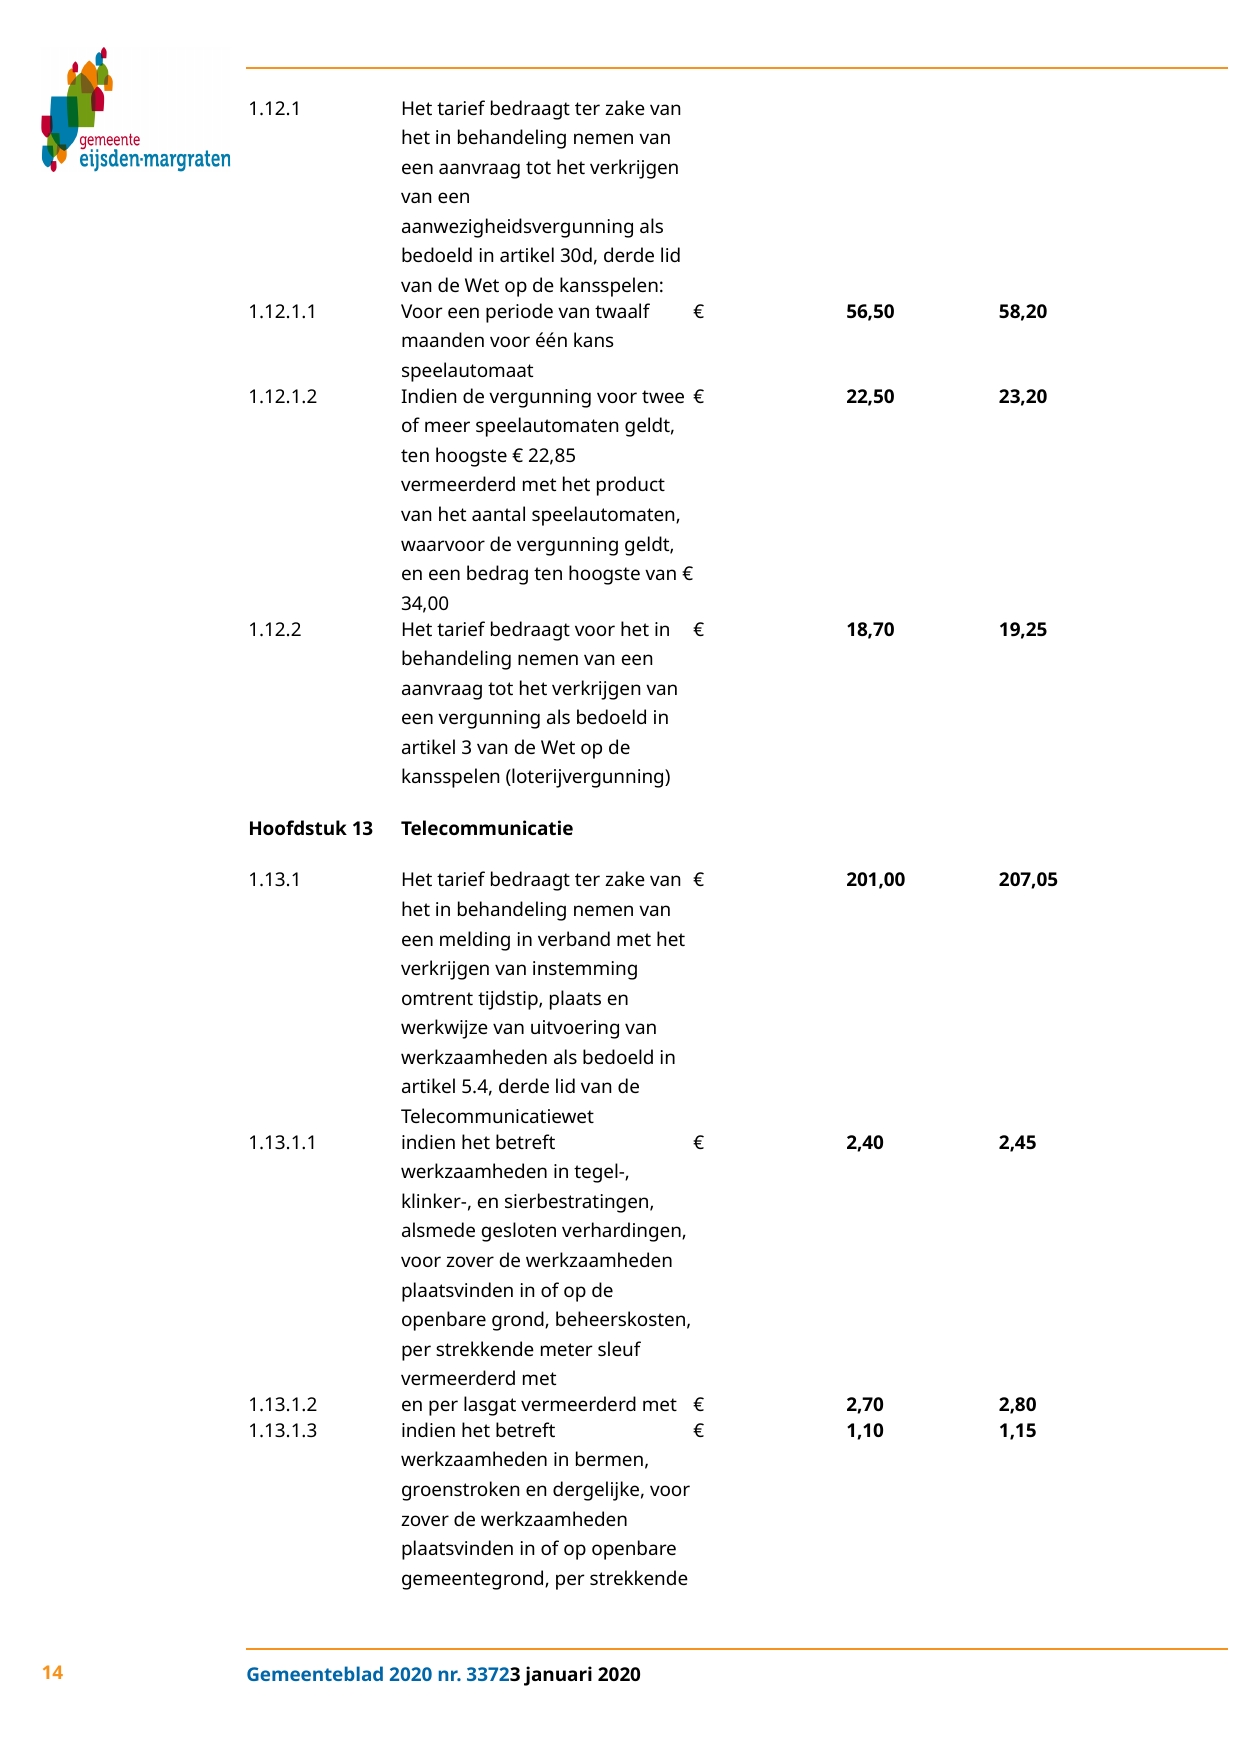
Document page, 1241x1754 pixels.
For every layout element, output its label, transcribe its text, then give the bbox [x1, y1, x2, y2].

table_cell 2,80 [999, 1391, 1152, 1417]
table_cell 2,40 [846, 1129, 999, 1391]
table_cell 2,70 [846, 1391, 999, 1417]
table_cell € [693, 1129, 846, 1391]
table_cell [846, 95, 999, 298]
table_cell [846, 815, 999, 841]
table_cell indien het betreft werkzaamheden in bermen, groenstroken en dergelijke, voor zover de werkzaamheden plaatsvinden in of op openbare gemeentegrond, per strekkende [401, 1417, 693, 1591]
table_cell [846, 789, 999, 815]
table_cell 1.13.1 [248, 867, 401, 1129]
table_cell 201,00 [846, 867, 999, 1129]
table_cell indien het betreft werkzaamheden in tegel-, klinker-, en sierbestratingen, alsmede gesloten verhardingen, voor zover de werkzaamheden plaatsvinden in of op de openbare grond, beheerskosten, per strekkende meter sleuf vermeerderd met [401, 1129, 693, 1391]
table_cell Het tarief bedraagt ter zake van het in behandeling nemen van een aanvraag tot het verkrijgen van een aanwezigheidsvergunning als bedoeld in artikel 30d, derde lid van de Wet op de kansspelen: [401, 95, 693, 298]
table_cell [693, 95, 846, 298]
table_cell [693, 841, 846, 867]
table_cell [999, 789, 1152, 815]
table_cell 207,05 [999, 867, 1152, 1129]
table_cell [999, 841, 1152, 867]
table_cell 1.12.1 [248, 95, 401, 298]
table_cell 1,15 [999, 1417, 1152, 1591]
table_cell 23,20 [999, 383, 1152, 616]
table_cell 1.13.1.3 [248, 1417, 401, 1591]
table_cell Indien de vergunning voor twee of meer speelautomaten geldt, ten hoogste € 22,85 vermeerderd met het product van het aantal speelautomaten, waarvoor de vergunning geldt, en een bedrag ten hoogste van € 34,00 [401, 383, 693, 616]
table_cell [693, 789, 846, 815]
table_cell 1.13.1.2 [248, 1391, 401, 1417]
table_cell 1.12.1.1 [248, 298, 401, 383]
table_cell € [693, 1391, 846, 1417]
table_cell € [693, 298, 846, 383]
table_cell 1,10 [846, 1417, 999, 1591]
table_cell € [693, 1417, 846, 1591]
table_cell en per lasgat vermeerderd met [401, 1391, 693, 1417]
table_cell € [693, 383, 846, 616]
table_cell 56,50 [846, 298, 999, 383]
table_cell [401, 789, 693, 815]
table_cell € [693, 867, 846, 1129]
table_cell 19,25 [999, 616, 1152, 789]
table_cell [999, 95, 1152, 298]
picture [41, 47, 231, 172]
table_cell 58,20 [999, 298, 1152, 383]
table_cell Hoofdstuk 13 [248, 815, 401, 841]
table_cell Het tarief bedraagt voor het in behandeling nemen van een aanvraag tot het verkrijgen van een vergunning als bedoeld in artikel 3 van de Wet op de kansspelen (loterijvergunning) [401, 616, 693, 789]
table_cell 1.12.1.2 [248, 383, 401, 616]
table_cell Voor een periode van twaalf maanden voor één kans speelautomaat [401, 298, 693, 383]
table_cell 1.13.1.1 [248, 1129, 401, 1391]
table_cell Telecommunicatie [401, 815, 693, 841]
table_cell 1.12.2 [248, 616, 401, 789]
table_cell Het tarief bedraagt ter zake van het in behandeling nemen van een melding in verband met het verkrijgen van instemming omtrent tijdstip, plaats en werkwijze van uitvoering van werkzaamheden als bedoeld in artikel 5.4, derde lid van de Telecommunicatiewet [401, 867, 693, 1129]
table_cell [248, 789, 401, 815]
table_cell € [693, 616, 846, 789]
table_cell 2,45 [999, 1129, 1152, 1391]
table_cell [693, 815, 846, 841]
table_cell [846, 841, 999, 867]
table_cell [401, 841, 693, 867]
table_cell 22,50 [846, 383, 999, 616]
table_cell [999, 815, 1152, 841]
table_cell [248, 841, 401, 867]
table_cell 18,70 [846, 616, 999, 789]
